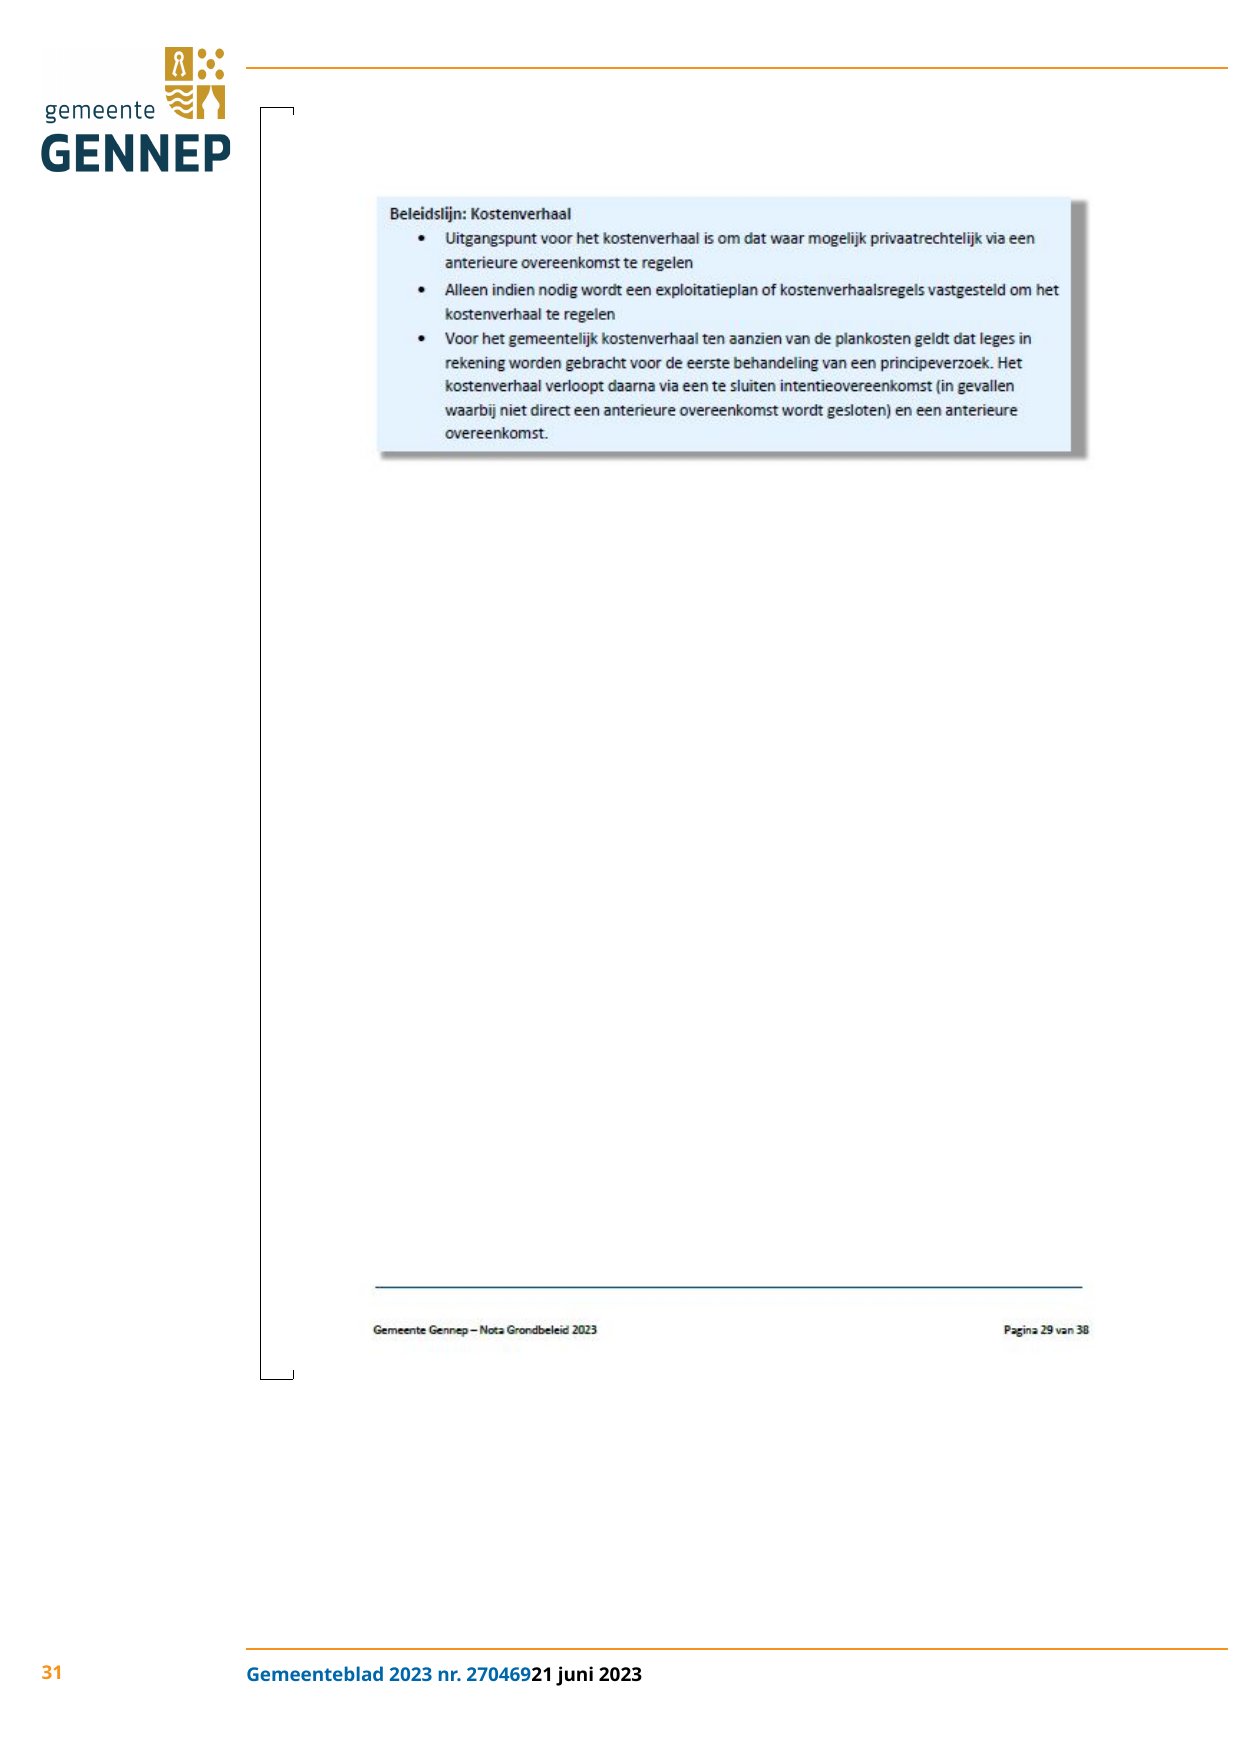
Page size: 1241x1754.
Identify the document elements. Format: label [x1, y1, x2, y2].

picture [41, 47, 231, 172]
picture [268, 115, 1173, 1370]
